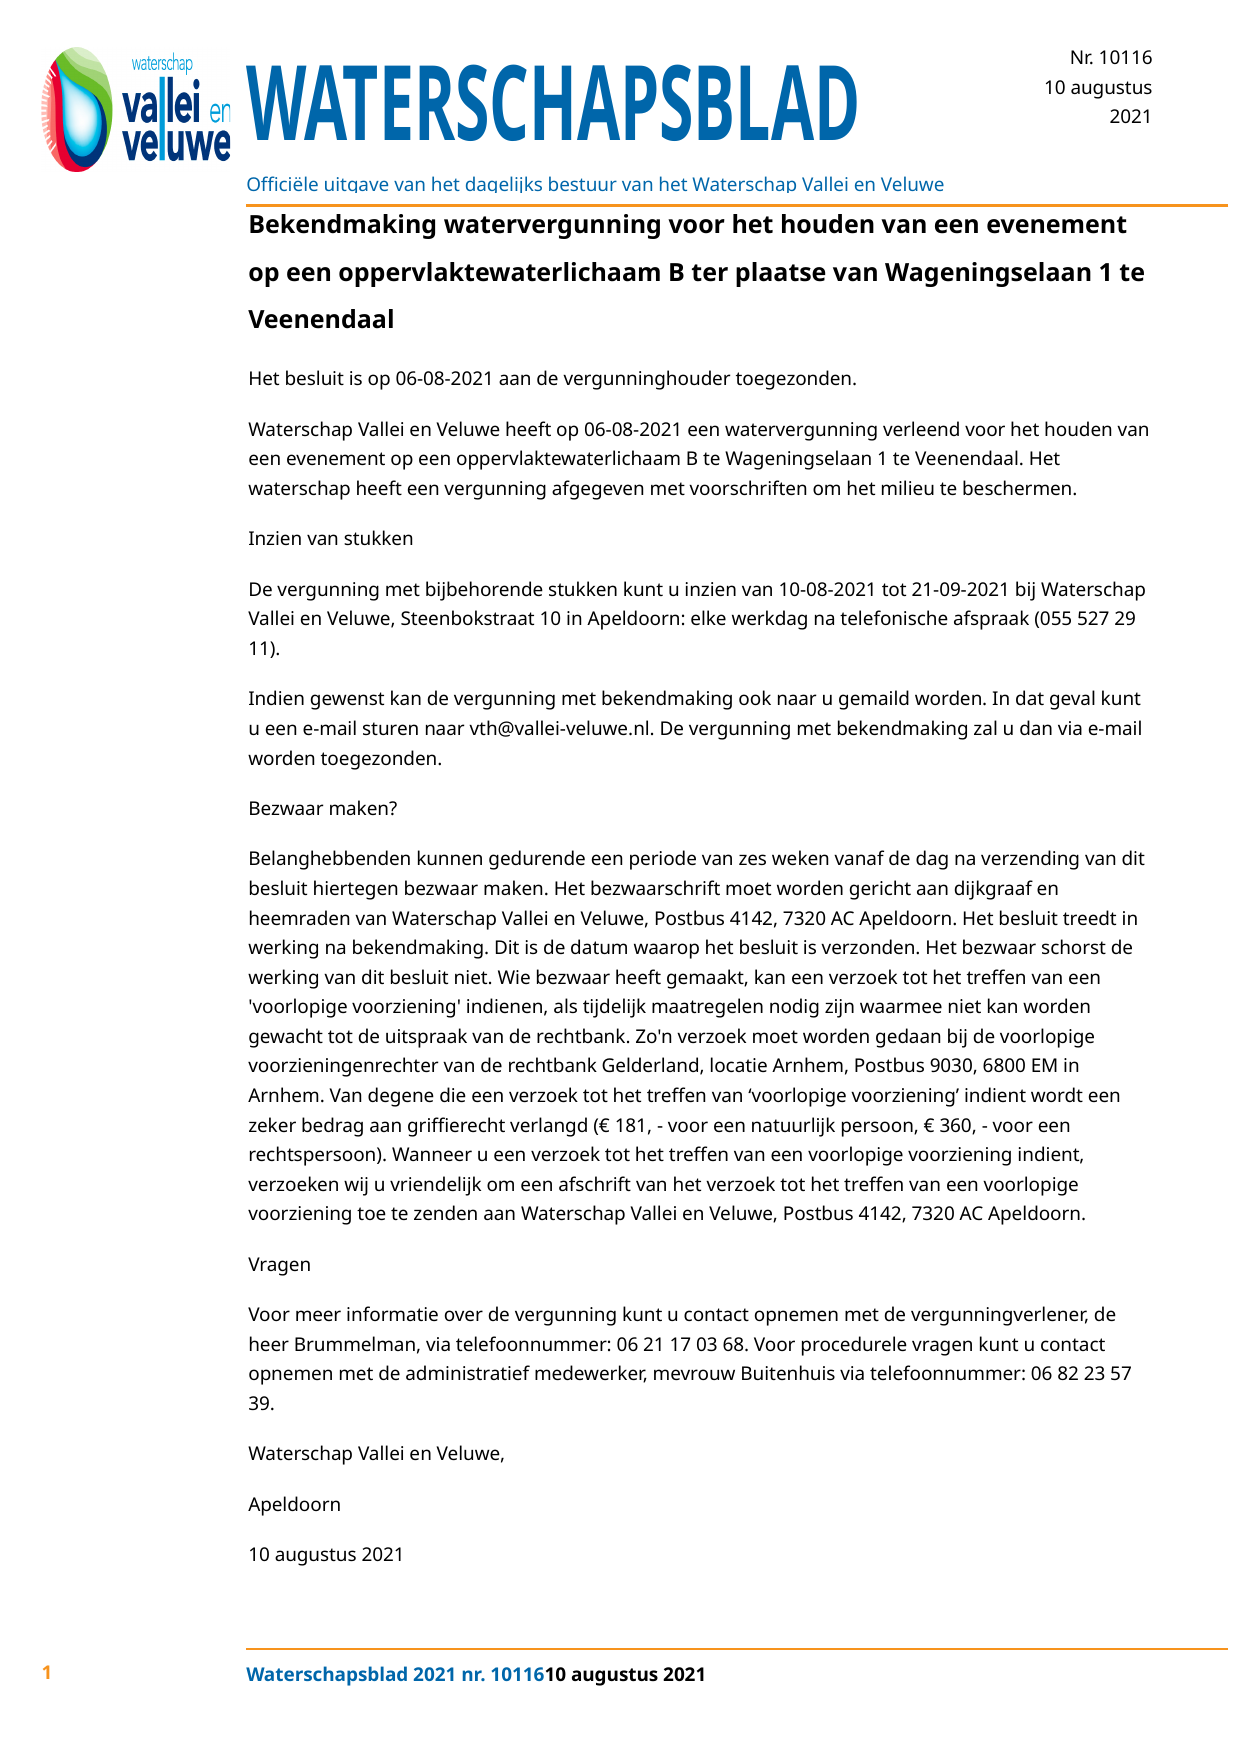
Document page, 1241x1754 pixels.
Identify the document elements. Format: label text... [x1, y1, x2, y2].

text Bekendmaking watervergunning voor het houden van een evenement op een oppervlaktewaterlichaam B ter plaatse van Wageningselaan 1 te Veenendaal [248, 207, 1152, 336]
text Voor meer informatie over de vergunning kunt u contact opnemen met de vergunningverlener, de heer Brummelman, via telefoonnummer: 06 21 17 03 68. Voor procedurele vragen kunt u contact opnemen met de administratief medewerker, mevrouw Buitenhuis via telefoonnummer: 06 82 23 57 39. [248, 1301, 1152, 1416]
text Waterschap Vallei en Veluwe, [248, 1441, 1152, 1466]
text Apeldoorn [248, 1491, 1152, 1517]
text Indien gewenst kan de vergunning met bekendmaking ook naar u gemaild worden. In dat geval kunt u een e-mail sturen naar vth@vallei-veluwe.nl. De vergunning met bekendmaking zal u dan via e-mail worden toegezonden. [248, 686, 1152, 770]
text Belanghebbenden kunnen gedurende een periode van zes weken vanaf de dag na verzending van dit besluit hiertegen bezwaar maken. Het bezwaarschrift moet worden gericht aan dijkgraaf en heemraden van Waterschap Vallei en Veluwe, Postbus 4142, 7320 AC Apeldoorn. Het besluit treedt in werking na bekendmaking. Dit is de datum waarop het besluit is verzonden. Het bezwaar schorst de werking van dit besluit niet. Wie bezwaar heeft gemaakt, kan een verzoek tot het treffen van een 'voorlopige voorziening' indienen, als tijdelijk maatregelen nodig zijn waarmee niet kan worden gewacht tot de uitspraak van de rechtbank. Zo'n verzoek moet worden gedaan bij de voorlopige voorzieningenrechter van de rechtbank Gelderland, locatie Arnhem, Postbus 9030, 6800 EM in Arnhem. Van degene die een verzoek tot het treffen van ‘voorlopige voorziening’ indient wordt een zeker bedrag aan griffierecht verlangd (€ 181, - voor een natuurlijk persoon, € 360, - voor een rechtspersoon). Wanneer u een verzoek tot het treffen van een voorlopige voorziening indient, verzoeken wij u vriendelijk om een afschrift van het verzoek tot het treffen van een voorlopige voorziening toe te zenden aan Waterschap Vallei en Veluwe, Postbus 4142, 7320 AC Apeldoorn. [248, 846, 1152, 1226]
text Inzien van stukken [248, 526, 1152, 551]
text Waterschap Vallei en Veluwe heeft op 06-08-2021 een watervergunning verleend voor het houden van een evenement op een oppervlaktewaterlichaam B te Wageningselaan 1 te Veenendaal. Het waterschap heeft een vergunning afgegeven met voorschriften om het milieu te beschermen. [248, 416, 1152, 501]
text Vragen [248, 1251, 1152, 1277]
text 10 augustus 2021 [248, 1541, 1152, 1567]
text Bezwaar maken? [248, 795, 1152, 821]
picture [41, 47, 231, 172]
text De vergunning met bijbehorende stukken kunt u inzien van 10-08-2021 tot 21-09-2021 bij Waterschap Vallei en Veluwe, Steenbokstraat 10 in Apeldoorn: elke werkdag na telefonische afspraak (055 527 29 11). [248, 576, 1152, 661]
text Het besluit is op 06-08-2021 aan de vergunninghouder toegezonden. [248, 366, 1152, 391]
